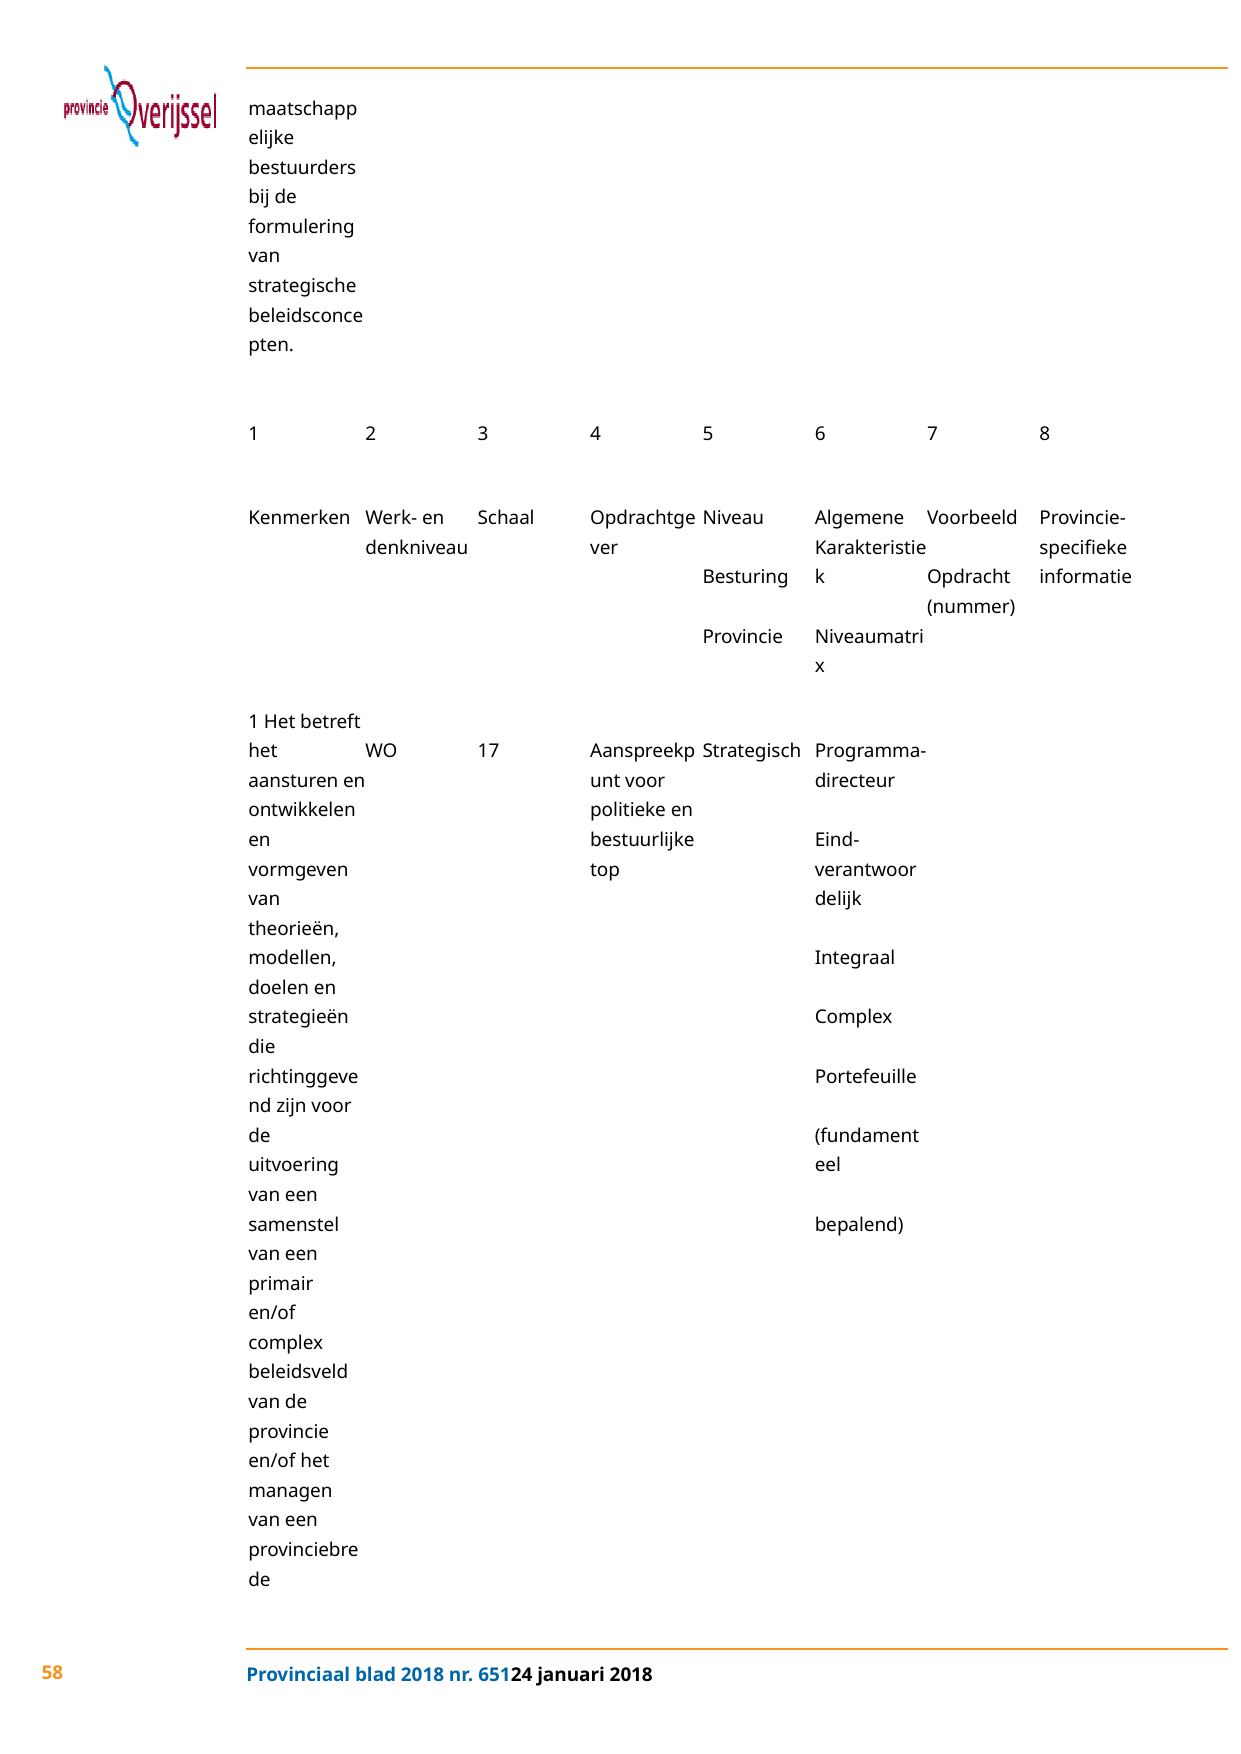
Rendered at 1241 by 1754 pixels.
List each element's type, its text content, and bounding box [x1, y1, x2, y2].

table_cell [1039, 708, 1152, 1591]
table_cell Niveau Besturing Provincie [702, 475, 814, 708]
table_cell Kenmerken [248, 475, 365, 708]
table_cell Schaal [478, 475, 590, 708]
table_header 5 [702, 390, 814, 475]
table_cell [478, 95, 590, 357]
table_cell Aanspreekpunt voor politieke en bestuurlijke top [590, 708, 702, 1591]
table_cell [365, 95, 477, 357]
table_cell 17 [478, 708, 590, 1591]
table_cell Werk- en denkniveau [365, 475, 477, 708]
table_cell [927, 708, 1039, 1591]
table_header 3 [478, 390, 590, 475]
table_header 7 [927, 390, 1039, 475]
table_header 2 [365, 390, 477, 475]
table_header 1 [248, 390, 365, 475]
table_cell [590, 95, 702, 357]
table_cell WO [365, 708, 477, 1591]
table_cell Algemene Karakteristiek Niveaumatrix [815, 475, 927, 708]
table_cell [1039, 95, 1152, 357]
table_cell Opdrachtgever [590, 475, 702, 708]
table_header 4 [590, 390, 702, 475]
table_header 8 [1039, 390, 1152, 475]
table_cell Provincie-specifieke informatie [1039, 475, 1152, 708]
table_cell [702, 95, 814, 357]
table_cell 1 Het betreft het aansturen en ontwikkelen en vormgeven van theorieën, modellen, doelen en strategieën die richtinggevend zijn voor de uitvoering van een samenstel van een primair en/of complex beleidsveld van de provincie en/of het managen van een provinciebrede [248, 708, 365, 1591]
table_cell maatschappelijke bestuurders bij de formulering van strategische beleidsconcepten. [248, 95, 365, 357]
table_cell [927, 95, 1039, 357]
table_cell Voorbeeld Opdracht (nummer) [927, 475, 1039, 708]
table_header 6 [815, 390, 927, 475]
table_cell Programma-directeur Eind-verantwoordelijk Integraal Complex Portefeuille (fundamenteel bepalend) [815, 708, 927, 1591]
picture [41, 47, 231, 172]
table_cell Strategisch [702, 708, 814, 1591]
table_cell [815, 95, 927, 357]
